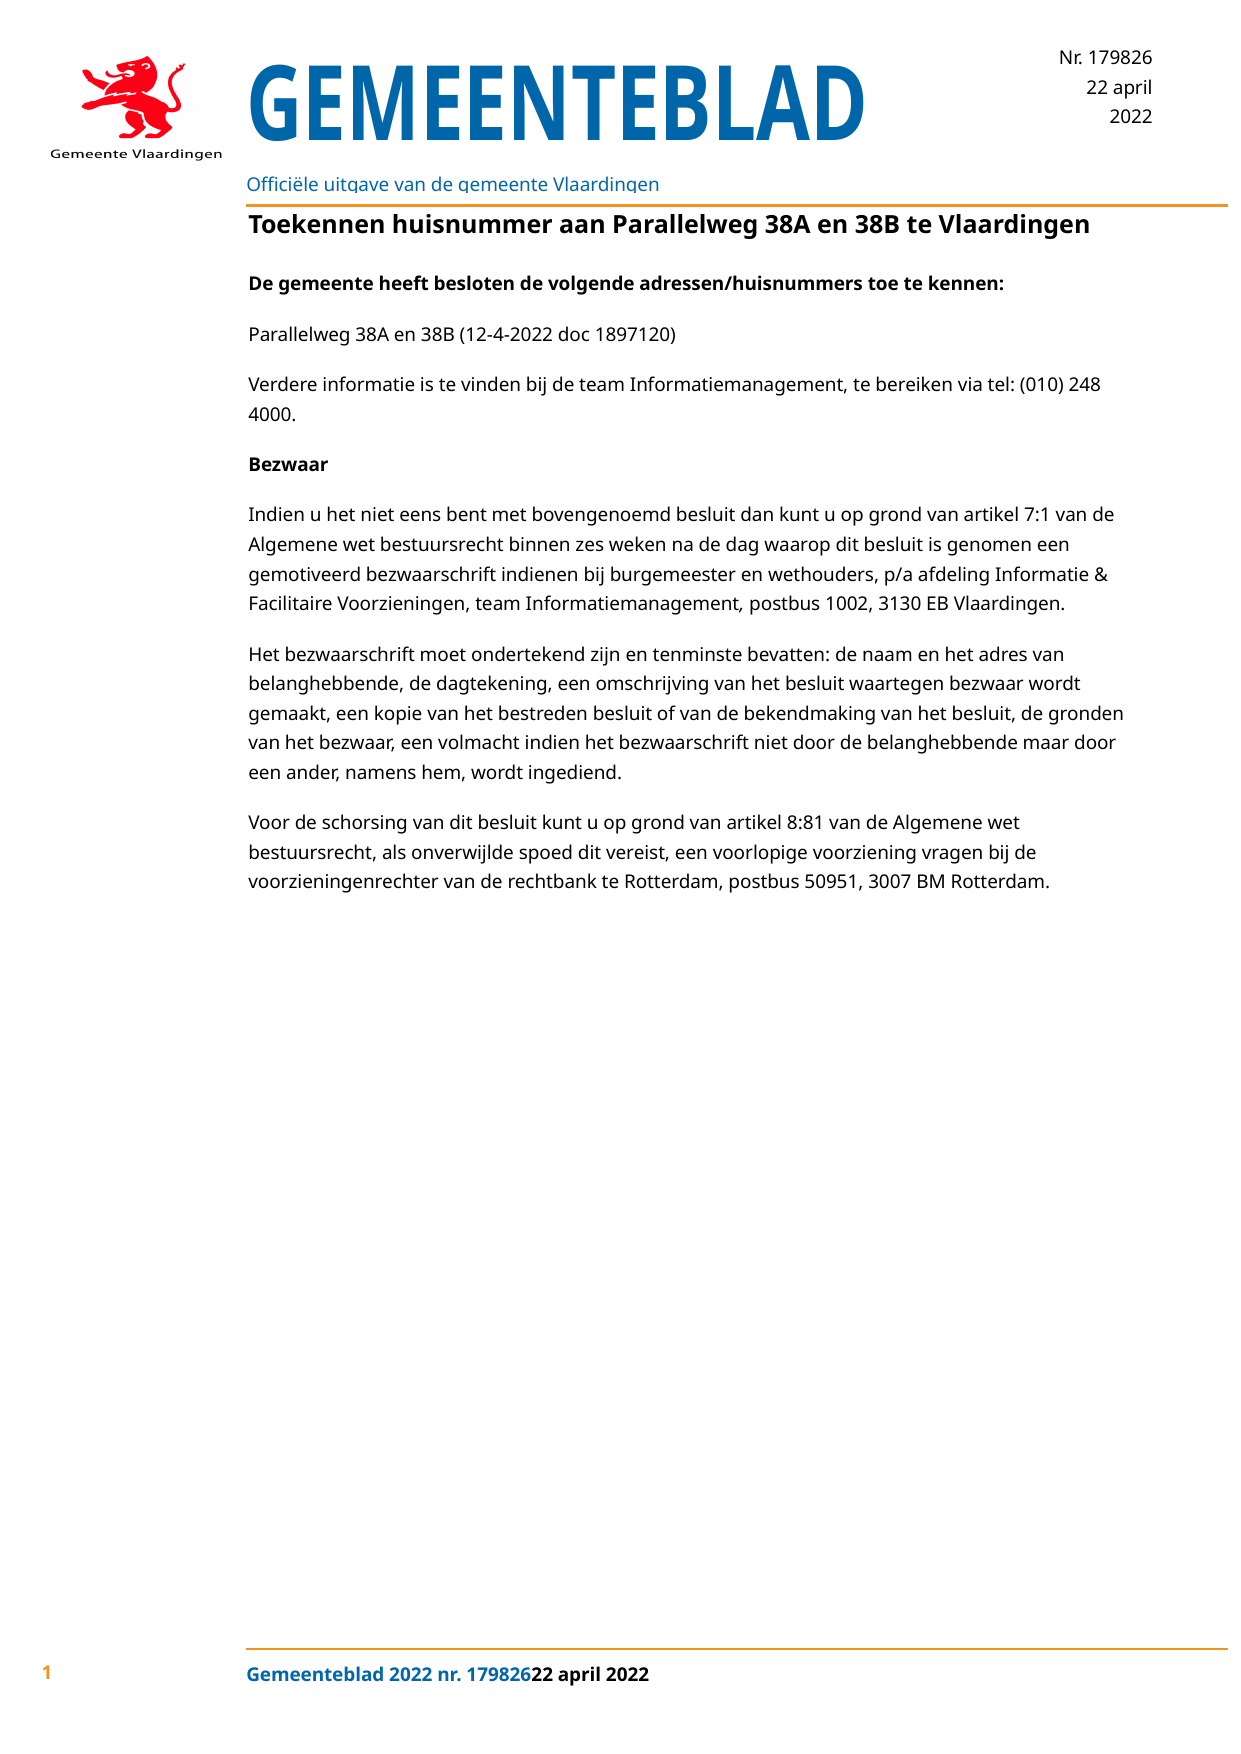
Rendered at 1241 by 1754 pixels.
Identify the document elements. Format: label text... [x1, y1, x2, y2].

text Parallelweg 38A en 38B (12-4-2022 doc 1897120) [248, 321, 1152, 346]
text De gemeente heeft besloten de volgende adressen/huisnummers toe te kennen: [248, 270, 1152, 296]
text Verdere informatie is te vinden bij de team Informatiemanagement, te bereiken via tel: (010) 248 4000. [248, 371, 1152, 426]
text Het bezwaarschrift moet ondertekend zijn en tenminste bevatten: de naam en het adres van belanghebbende, de dagtekening, een omschrijving van het besluit waartegen bezwaar wordt gemaakt, een kopie van het bestreden besluit of van de bekendmaking van het besluit, de gronden van het bezwaar, een volmacht indien het bezwaarschrift niet door de belanghebbende maar door een ander, namens hem, wordt ingediend. [248, 641, 1152, 785]
text Indien u het niet eens bent met bovengenoemd besluit dan kunt u op grond van artikel 7:1 van de Algemene wet bestuursrecht binnen zes weken na de dag waarop dit besluit is genomen een gemotiveerd bezwaarschrift indienen bij burgemeester en wethouders, p/a afdeling Informatie & Facilitaire Voorzieningen, team Informatiemanagement, postbus 1002, 3130 EB Vlaardingen. [248, 502, 1152, 616]
picture [41, 47, 231, 172]
text Voor de schorsing van dit besluit kunt u op grond van artikel 8:81 van de Algemene wet bestuursrecht, als onverwijlde spoed dit vereist, een voorlopige voorziening vragen bij de voorzieningenrechter van de rechtbank te Rotterdam, postbus 50951, 3007 BM Rotterdam. [248, 809, 1152, 894]
text Bezwaar [248, 451, 1152, 477]
text Toekennen huisnummer aan Parallelweg 38A en 38B te Vlaardingen [248, 207, 1152, 241]
